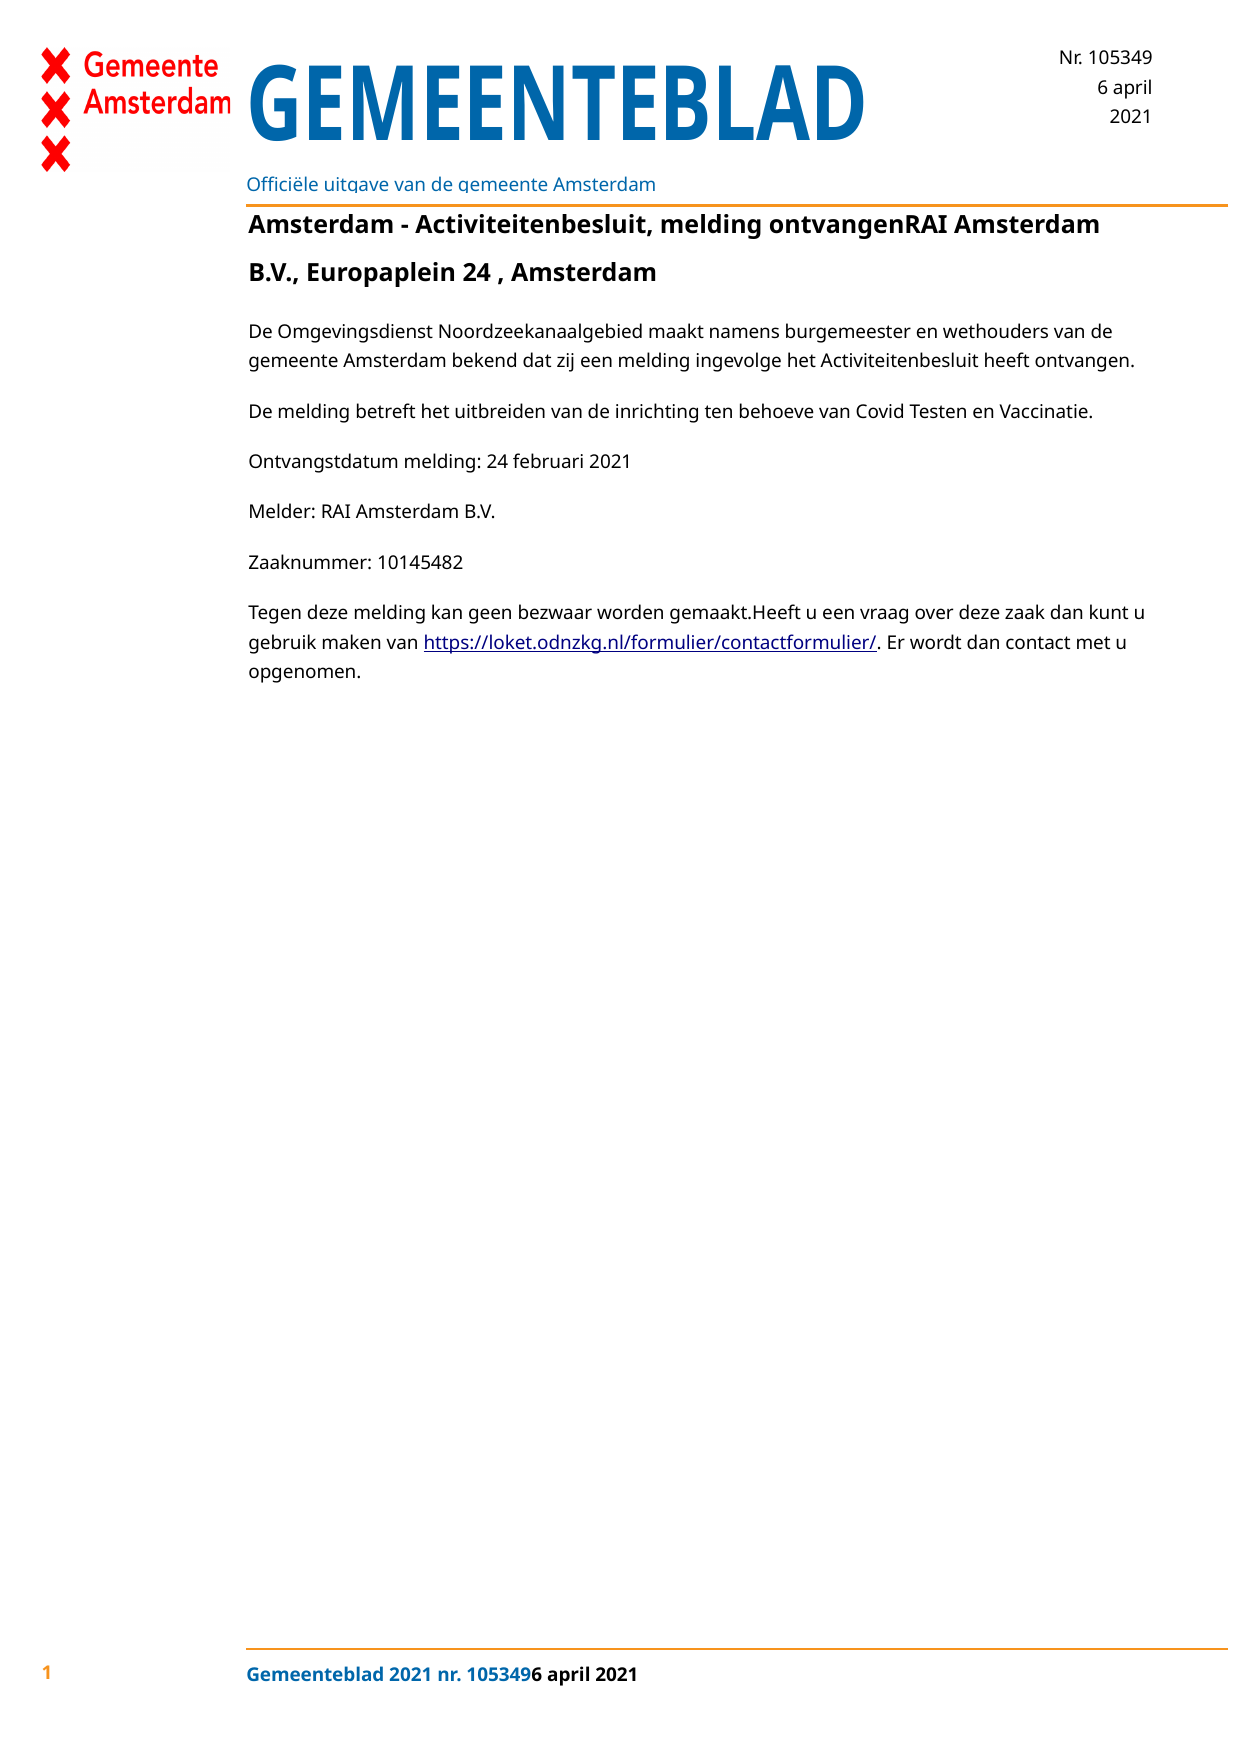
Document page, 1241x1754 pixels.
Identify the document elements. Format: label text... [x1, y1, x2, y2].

text Ontvangstdatum melding: 24 februari 2021 [248, 448, 1152, 474]
text De melding betreft het uitbreiden van de inrichting ten behoeve van Covid Testen en Vaccinatie. [248, 398, 1152, 424]
text Tegen deze melding kan geen bezwaar worden gemaakt.Heeft u een vraag over deze zaak dan kunt u gebruik maken van https://loket.odnzkg.nl/formulier/contactformulier/. Er wordt dan contact met u opgenomen. [248, 599, 1152, 684]
picture [41, 47, 231, 172]
text Melder: RAI Amsterdam B.V. [248, 499, 1152, 524]
text Zaaknummer: 10145482 [248, 549, 1152, 575]
text De Omgevingsdienst Noordzeekanaalgebied maakt namens burgemeester en wethouders van de gemeente Amsterdam bekend dat zij een melding ingevolge het Activiteitenbesluit heeft ontvangen. [248, 318, 1152, 373]
text Amsterdam - Activiteitenbesluit, melding ontvangenRAI Amsterdam B.V., Europaplein 24 , Amsterdam [248, 207, 1152, 288]
